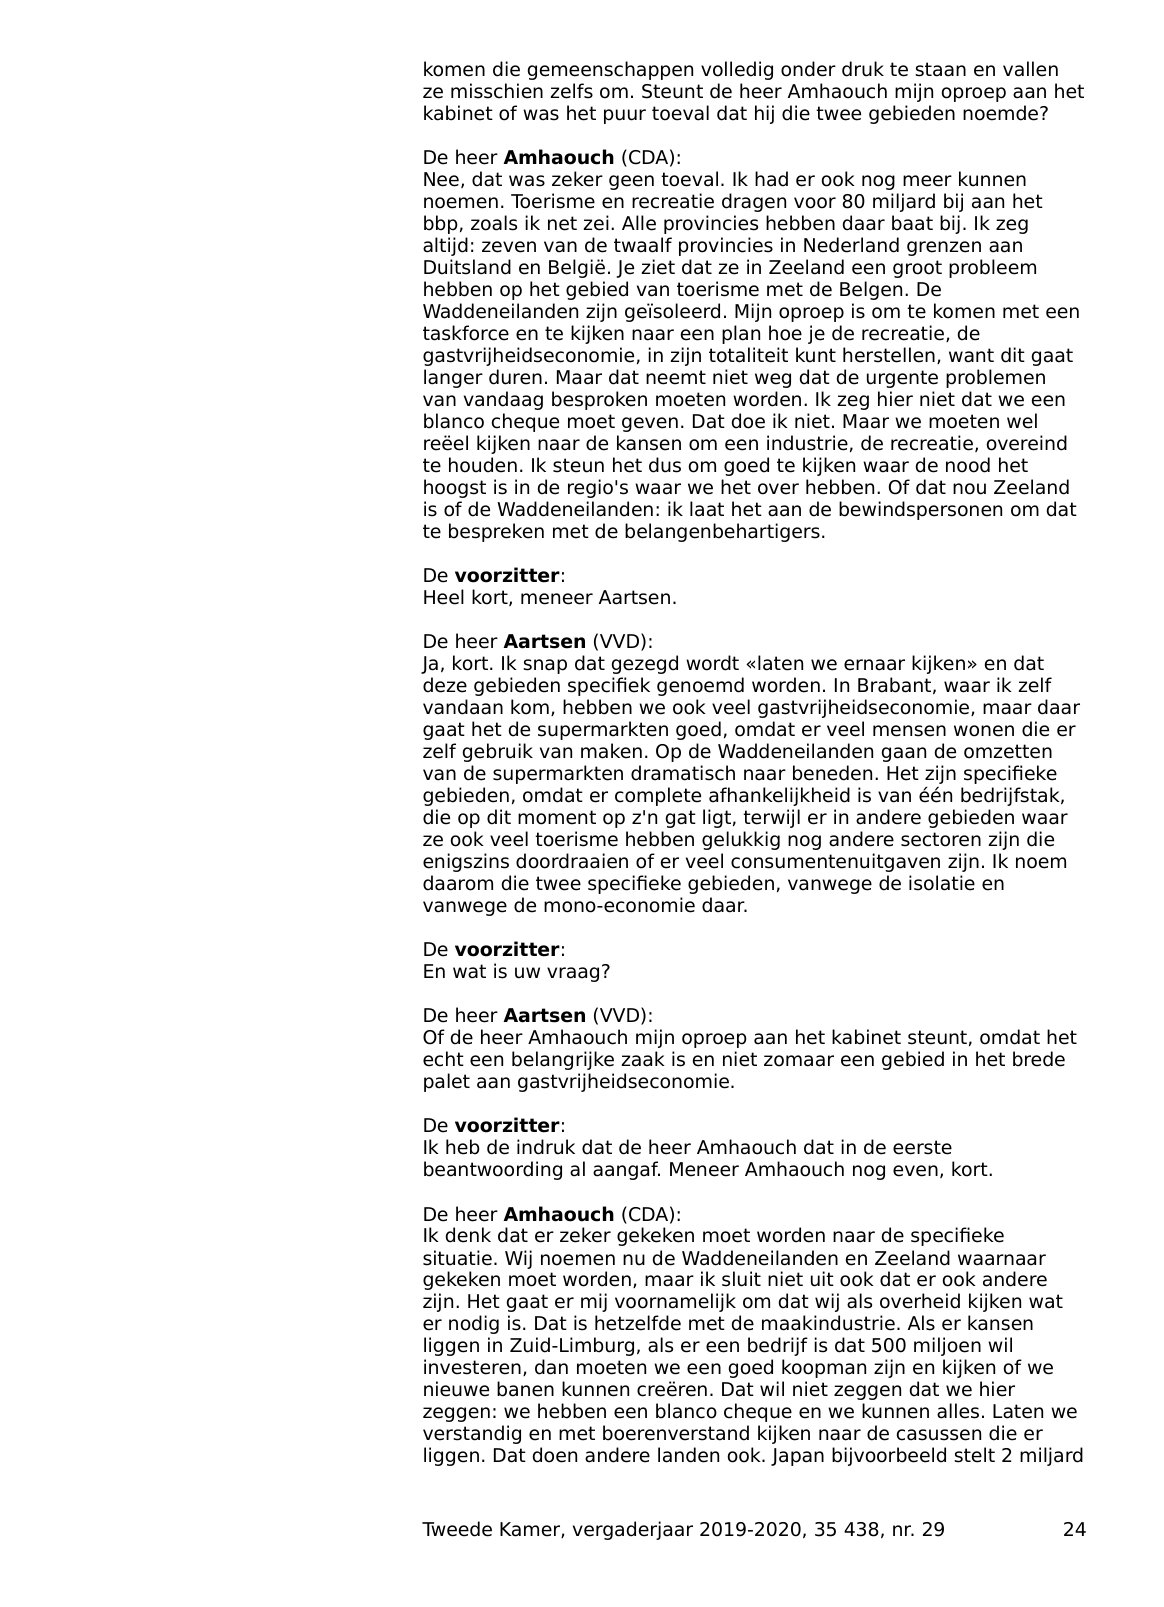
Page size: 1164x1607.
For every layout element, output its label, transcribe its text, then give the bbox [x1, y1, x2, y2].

text Ik denk dat er zeker gekeken moet worden naar de specifieke situatie. Wij noemen nu de Waddeneilanden en Zeeland waarnaar gekeken moet worden, maar ik sluit niet uit ook dat er ook andere zijn. Het gaat er mij voornamelijk om dat wij als overheid kijken wat er nodig is. Dat is hetzelfde met de maakindustrie. Als er kansen liggen in Zuid-Limburg, als er een bedrijf is dat 500 miljoen wil investeren, dan moeten we een goed koopman zijn en kijken of we nieuwe banen kunnen creëren. Dat wil niet zeggen dat we hier zeggen: we hebben een blanco cheque en we kunnen alles. Laten we verstandig en met boerenverstand kijken naar de casussen die er liggen. Dat doen andere landen ook. Japan bijvoorbeeld stelt 2 miljard [422, 1225, 1087, 1467]
text En wat is uw vraag? [422, 961, 1087, 983]
text De heer Aartsen (VVD): [422, 1005, 1087, 1027]
text Ik heb de indruk dat de heer Amhaouch dat in de eerste beantwoording al aangaf. Meneer Amhaouch nog even, kort. [422, 1137, 1087, 1181]
text De heer Amhaouch (CDA): [422, 1203, 1087, 1225]
text Ja, kort. Ik snap dat gezegd wordt «laten we ernaar kijken» en dat deze gebieden specifiek genoemd worden. In Brabant, waar ik zelf vandaan kom, hebben we ook veel gastvrijheidseconomie, maar daar gaat het de supermarkten goed, omdat er veel mensen wonen die er zelf gebruik van maken. Op de Waddeneilanden gaan de omzetten van de supermarkten dramatisch naar beneden. Het zijn specifieke gebieden, omdat er complete afhankelijkheid is van één bedrijfstak, die op dit moment op z'n gat ligt, terwijl er in andere gebieden waar ze ook veel toerisme hebben gelukkig nog andere sectoren zijn die enigszins doordraaien of er veel consumentenuitgaven zijn. Ik noem daarom die twee specifieke gebieden, vanwege de isolatie en vanwege de mono-economie daar. [422, 653, 1087, 917]
text Of de heer Amhaouch mijn oproep aan het kabinet steunt, omdat het echt een belangrijke zaak is en niet zomaar een gebied in het brede palet aan gastvrijheidseconomie. [422, 1027, 1087, 1093]
text De heer Aartsen (VVD): [422, 631, 1087, 653]
text De heer Amhaouch (CDA): [422, 147, 1087, 169]
text komen die gemeenschappen volledig onder druk te staan en vallen ze misschien zelfs om. Steunt de heer Amhaouch mijn oproep aan het kabinet of was het puur toeval dat hij die twee gebieden noemde? [422, 59, 1087, 125]
text De voorzitter: [422, 939, 1087, 961]
text De voorzitter: [422, 565, 1087, 587]
text Heel kort, meneer Aartsen. [422, 587, 1087, 609]
text Nee, dat was zeker geen toeval. Ik had er ook nog meer kunnen noemen. Toerisme en recreatie dragen voor 80 miljard bij aan het bbp, zoals ik net zei. Alle provincies hebben daar baat bij. Ik zeg altijd: zeven van de twaalf provincies in Nederland grenzen aan Duitsland en België. Je ziet dat ze in Zeeland een groot probleem hebben op het gebied van toerisme met de Belgen. De Waddeneilanden zijn geïsoleerd. Mijn oproep is om te komen met een taskforce en te kijken naar een plan hoe je de recreatie, de gastvrijheidseconomie, in zijn totaliteit kunt herstellen, want dit gaat langer duren. Maar dat neemt niet weg dat de urgente problemen van vandaag besproken moeten worden. Ik zeg hier niet dat we een blanco cheque moet geven. Dat doe ik niet. Maar we moeten wel reëel kijken naar de kansen om een industrie, de recreatie, overeind te houden. Ik steun het dus om goed te kijken waar de nood het hoogst is in de regio's waar we het over hebben. Of dat nou Zeeland is of de Waddeneilanden: ik laat het aan de bewindspersonen om dat te bespreken met de belangenbehartigers. [422, 169, 1087, 543]
text De voorzitter: [422, 1115, 1087, 1137]
